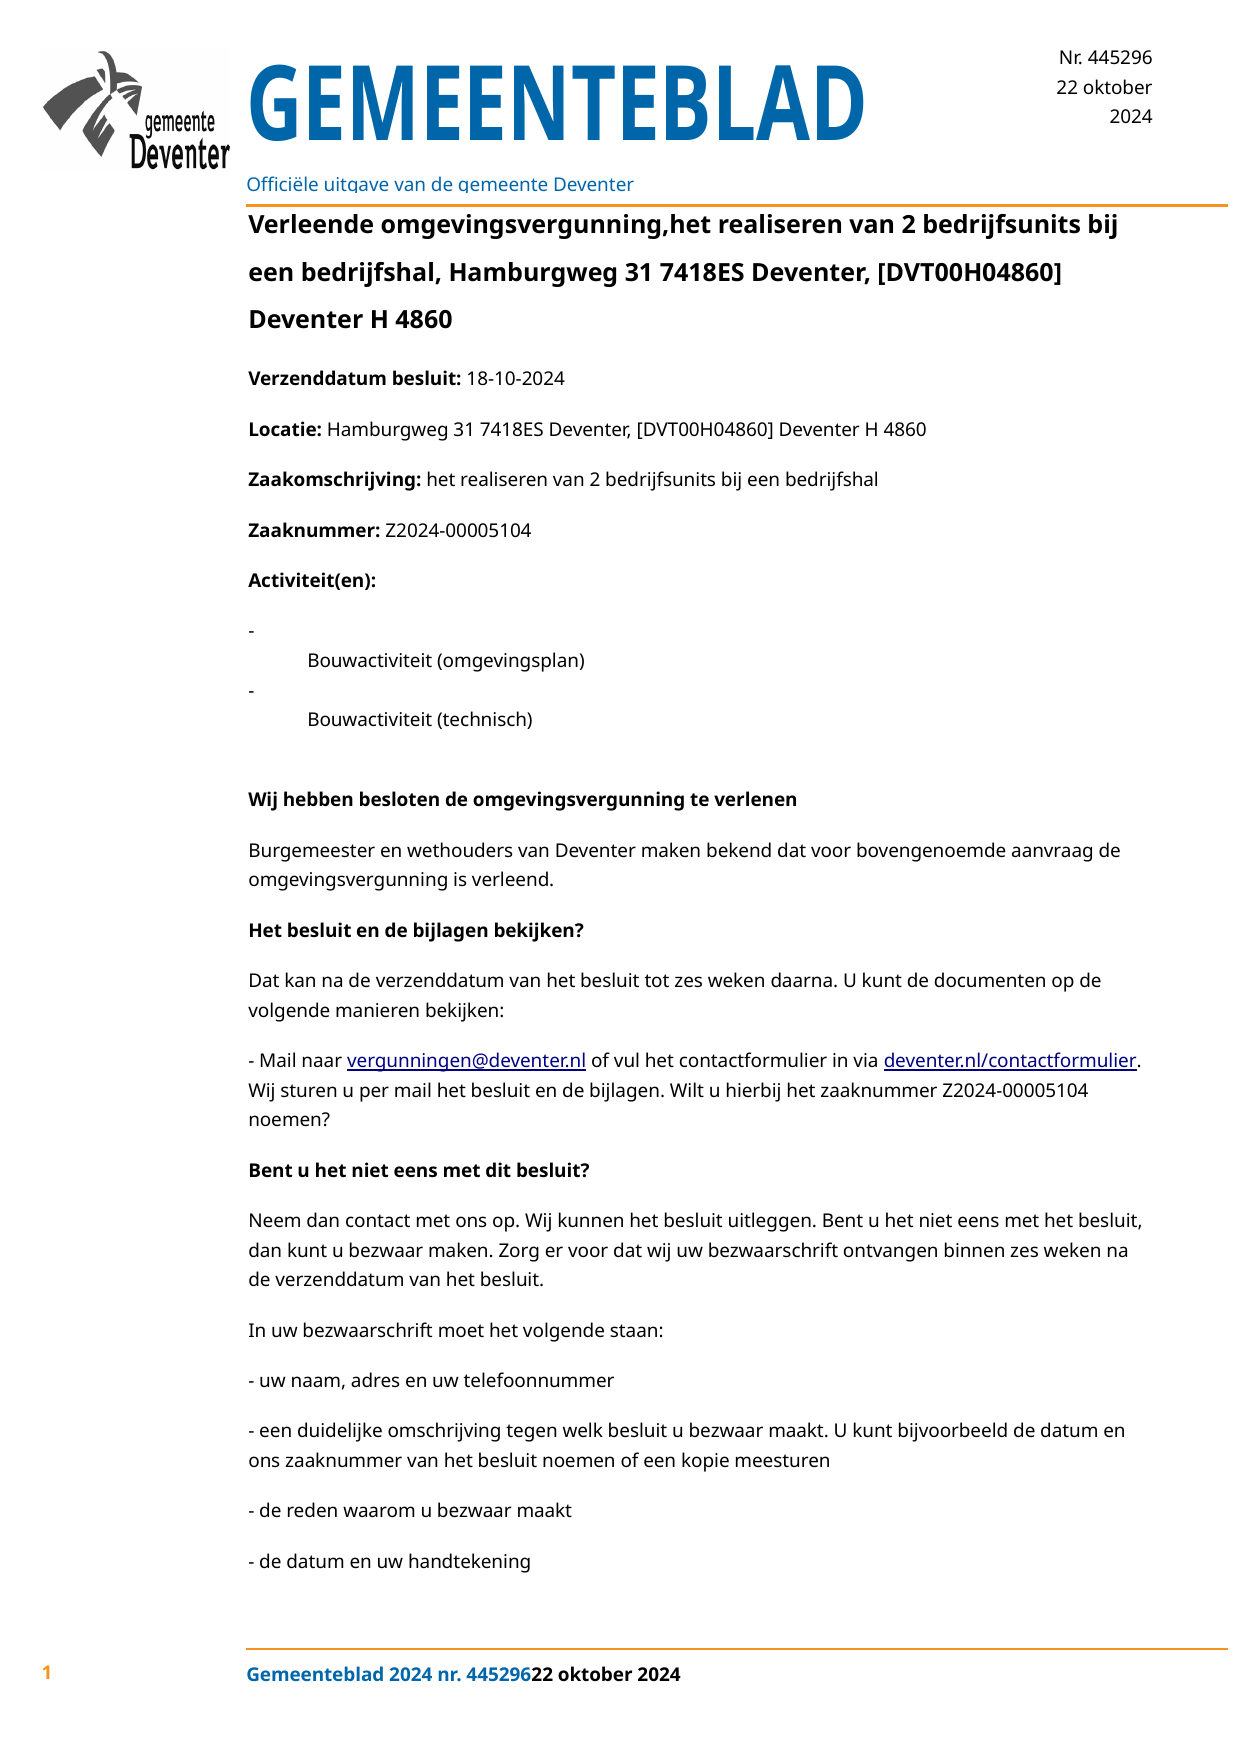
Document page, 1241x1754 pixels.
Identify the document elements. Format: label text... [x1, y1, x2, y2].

list Bouwactiviteit (technisch) [248, 706, 1152, 732]
text Wij hebben besloten de omgevingsvergunning te verlenen [248, 786, 1152, 812]
text Bent u het niet eens met dit besluit? [248, 1157, 1152, 1182]
text - uw naam, adres en uw telefoonnummer [248, 1367, 1152, 1393]
text - de reden waarom u bezwaar maakt [248, 1498, 1152, 1523]
text Burgemeester en wethouders van Deventer maken bekend dat voor bovengenoemde aanvraag de omgevingsvergunning is verleend. [248, 837, 1152, 892]
text - een duidelijke omschrijving tegen welk besluit u bezwaar maakt. U kunt bijvoorbeeld de datum en ons zaaknummer van het besluit noemen of een kopie meesturen [248, 1418, 1152, 1473]
text Het besluit en de bijlagen bekijken? [248, 917, 1152, 942]
text Activiteit(en): [248, 567, 1152, 593]
text Zaaknummer: Z2024-00005104 [248, 517, 1152, 542]
text Dat kan na de verzenddatum van het besluit tot zes weken daarna. U kunt de documenten op de volgende manieren bekijken: [248, 967, 1152, 1022]
text - Mail naar vergunningen@deventer.nl of vul het contactformulier in via deventer.nl/contactformulier. Wij sturen u per mail het besluit en de bijlagen. Wilt u hierbij het zaaknummer Z2024-00005104 noemen? [248, 1047, 1152, 1132]
text Verzenddatum besluit: 18-10-2024 [248, 366, 1152, 391]
text Locatie: Hamburgweg 31 7418ES Deventer, [DVT00H04860] Deventer H 4860 [248, 416, 1152, 442]
text In uw bezwaarschrift moet het volgende staan: [248, 1317, 1152, 1342]
picture [41, 47, 231, 172]
text Neem dan contact met ons op. Wij kunnen het besluit uitleggen. Bent u het niet eens met het besluit, dan kunt u bezwaar maken. Zorg er voor dat wij uw bezwaarschrift ontvangen binnen zes weken na de verzenddatum van het besluit. [248, 1207, 1152, 1292]
text - de datum en uw handtekening [248, 1548, 1152, 1574]
text Zaakomschrijving: het realiseren van 2 bedrijfsunits bij een bedrijfshal [248, 466, 1152, 492]
text Verleende omgevingsvergunning,het realiseren van 2 bedrijfsunits bij een bedrijfshal, Hamburgweg 31 7418ES Deventer, [DVT00H04860] Deventer H 4860 [248, 207, 1152, 336]
list Bouwactiviteit (omgevingsplan) [248, 647, 1152, 673]
